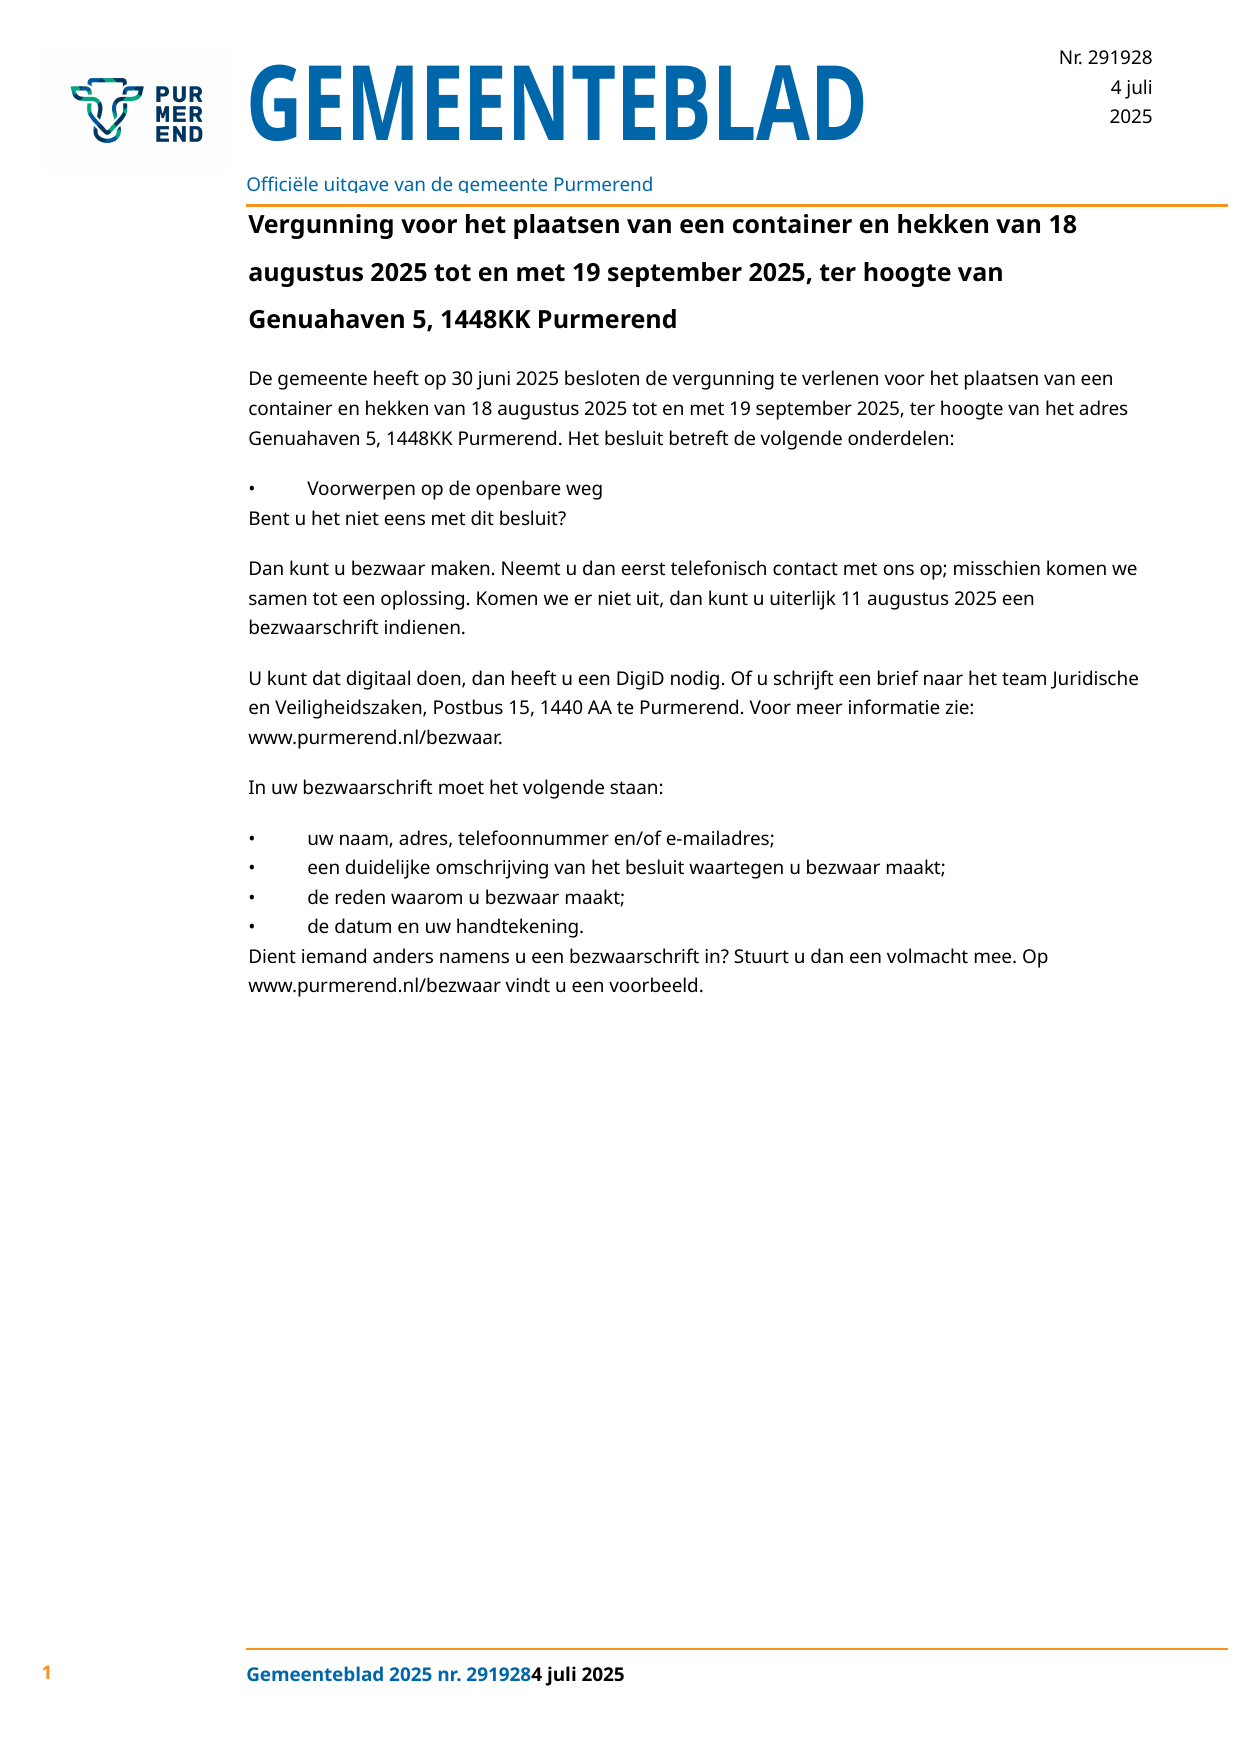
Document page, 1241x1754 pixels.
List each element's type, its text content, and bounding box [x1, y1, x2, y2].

picture [41, 47, 231, 172]
list een duidelijke omschrijving van het besluit waartegen u bezwaar maakt; [248, 854, 1152, 880]
text U kunt dat digitaal doen, dan heeft u een DigiD nodig. Of u schrijft een brief naar het team Juridische en Veiligheidszaken, Postbus 15, 1440 AA te Purmerend. Voor meer informatie zie: www.purmerend.nl/bezwaar. [248, 665, 1152, 749]
text Dan kunt u bezwaar maken. Neemt u dan eerst telefonisch contact met ons op; misschien komen we samen tot een oplossing. Komen we er niet uit, dan kunt u uiterlijk 11 augustus 2025 een bezwaarschrift indienen. [248, 555, 1152, 640]
list uw naam, adres, telefoonnummer en/of e-mailadres; [248, 825, 1152, 850]
text Vergunning voor het plaatsen van een container en hekken van 18 augustus 2025 tot en met 19 september 2025, ter hoogte van Genuahaven 5, 1448KK Purmerend [248, 207, 1152, 336]
text In uw bezwaarschrift moet het volgende staan: [248, 774, 1152, 800]
list de reden waarom u bezwaar maakt; [248, 884, 1152, 909]
list Voorwerpen op de openbare weg [248, 475, 1152, 501]
text Bent u het niet eens met dit besluit? [248, 505, 1152, 530]
text De gemeente heeft op 30 juni 2025 besloten de vergunning te verlenen voor het plaatsen van een container en hekken van 18 augustus 2025 tot en met 19 september 2025, ter hoogte van het adres Genuahaven 5, 1448KK Purmerend. Het besluit betreft de volgende onderdelen: [248, 366, 1152, 450]
list de datum en uw handtekening. [248, 913, 1152, 939]
text Dient iemand anders namens u een bezwaarschrift in? Stuurt u dan een volmacht mee. Op www.purmerend.nl/bezwaar vindt u een voorbeeld. [248, 943, 1152, 998]
